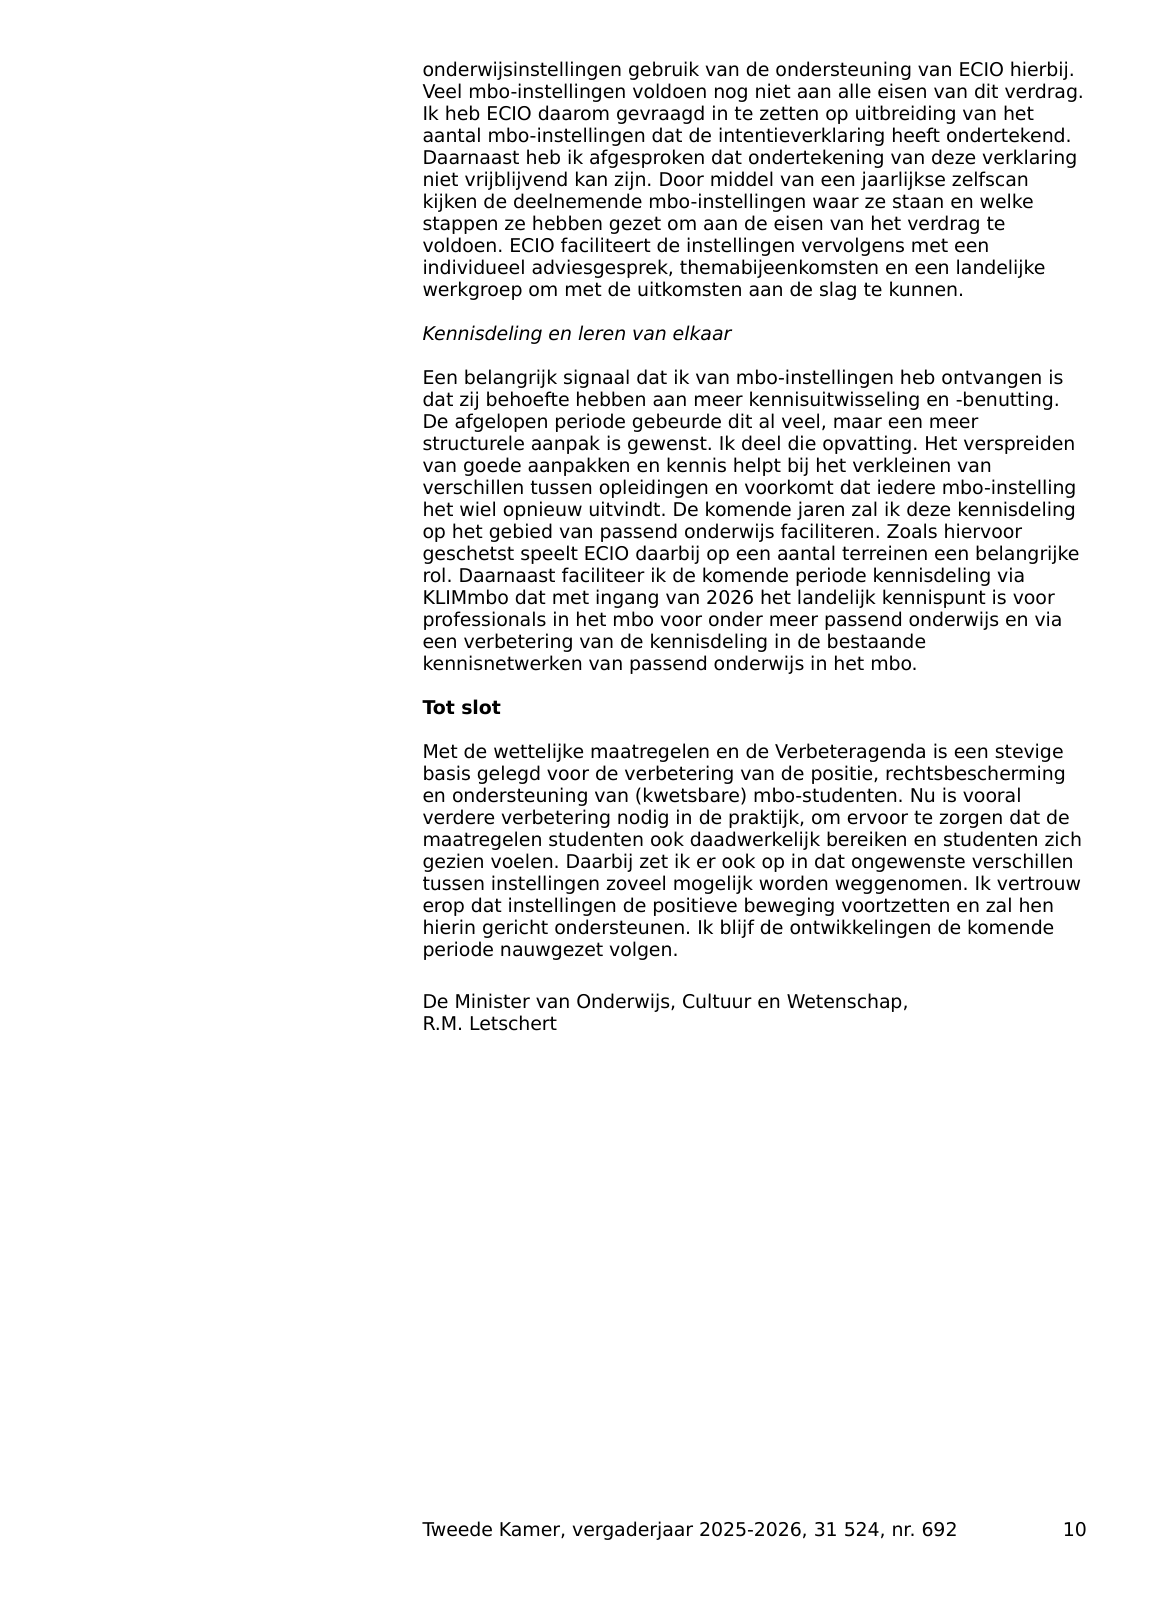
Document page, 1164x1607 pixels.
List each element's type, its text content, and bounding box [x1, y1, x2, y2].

text De Minister van Onderwijs, Cultuur en Wetenschap, R.M. Letschert [422, 991, 1087, 1035]
subtitle Kennisdeling en leren van elkaar [422, 323, 1087, 345]
text Met de wettelijke maatregelen en de Verbeteragenda is een stevige basis gelegd voor de verbetering van de positie, rechtsbescherming en ondersteuning van (kwetsbare) mbo-studenten. Nu is vooral verdere verbetering nodig in de praktijk, om ervoor te zorgen dat de maatregelen studenten ook daadwerkelijk bereiken en studenten zich gezien voelen. Daarbij zet ik er ook op in dat ongewenste verschillen tussen instellingen zoveel mogelijk worden weggenomen. Ik vertrouw erop dat instellingen de positieve beweging voortzetten en zal hen hierin gericht ondersteunen. Ik blijf de ontwikkelingen de komende periode nauwgezet volgen. [422, 741, 1087, 961]
text Een belangrijk signaal dat ik van mbo-instellingen heb ontvangen is dat zij behoefte hebben aan meer kennisuitwisseling en -benutting. De afgelopen periode gebeurde dit al veel, maar een meer structurele aanpak is gewenst. Ik deel die opvatting. Het verspreiden van goede aanpakken en kennis helpt bij het verkleinen van verschillen tussen opleidingen en voorkomt dat iedere mbo-instelling het wiel opnieuw uitvindt. De komende jaren zal ik deze kennisdeling op het gebied van passend onderwijs faciliteren. Zoals hiervoor geschetst speelt ECIO daarbij op een aantal terreinen een belangrijke rol. Daarnaast faciliteer ik de komende periode kennisdeling via KLIMmbo dat met ingang van 2026 het landelijk kennispunt is voor professionals in het mbo voor onder meer passend onderwijs en via een verbetering van de kennisdeling in de bestaande kennisnetwerken van passend onderwijs in het mbo. [422, 367, 1087, 675]
text onderwijsinstellingen gebruik van de ondersteuning van ECIO hierbij. Veel mbo-instellingen voldoen nog niet aan alle eisen van dit verdrag. Ik heb ECIO daarom gevraagd in te zetten op uitbreiding van het aantal mbo-instellingen dat de intentieverklaring heeft ondertekend. Daarnaast heb ik afgesproken dat ondertekening van deze verklaring niet vrijblijvend kan zijn. Door middel van een jaarlijkse zelfscan kijken de deelnemende mbo-instellingen waar ze staan en welke stappen ze hebben gezet om aan de eisen van het verdrag te voldoen. ECIO faciliteert de instellingen vervolgens met een individueel adviesgesprek, themabijeenkomsten en een landelijke werkgroep om met de uitkomsten aan de slag te kunnen. [422, 59, 1087, 301]
subtitle Tot slot [422, 697, 1087, 719]
